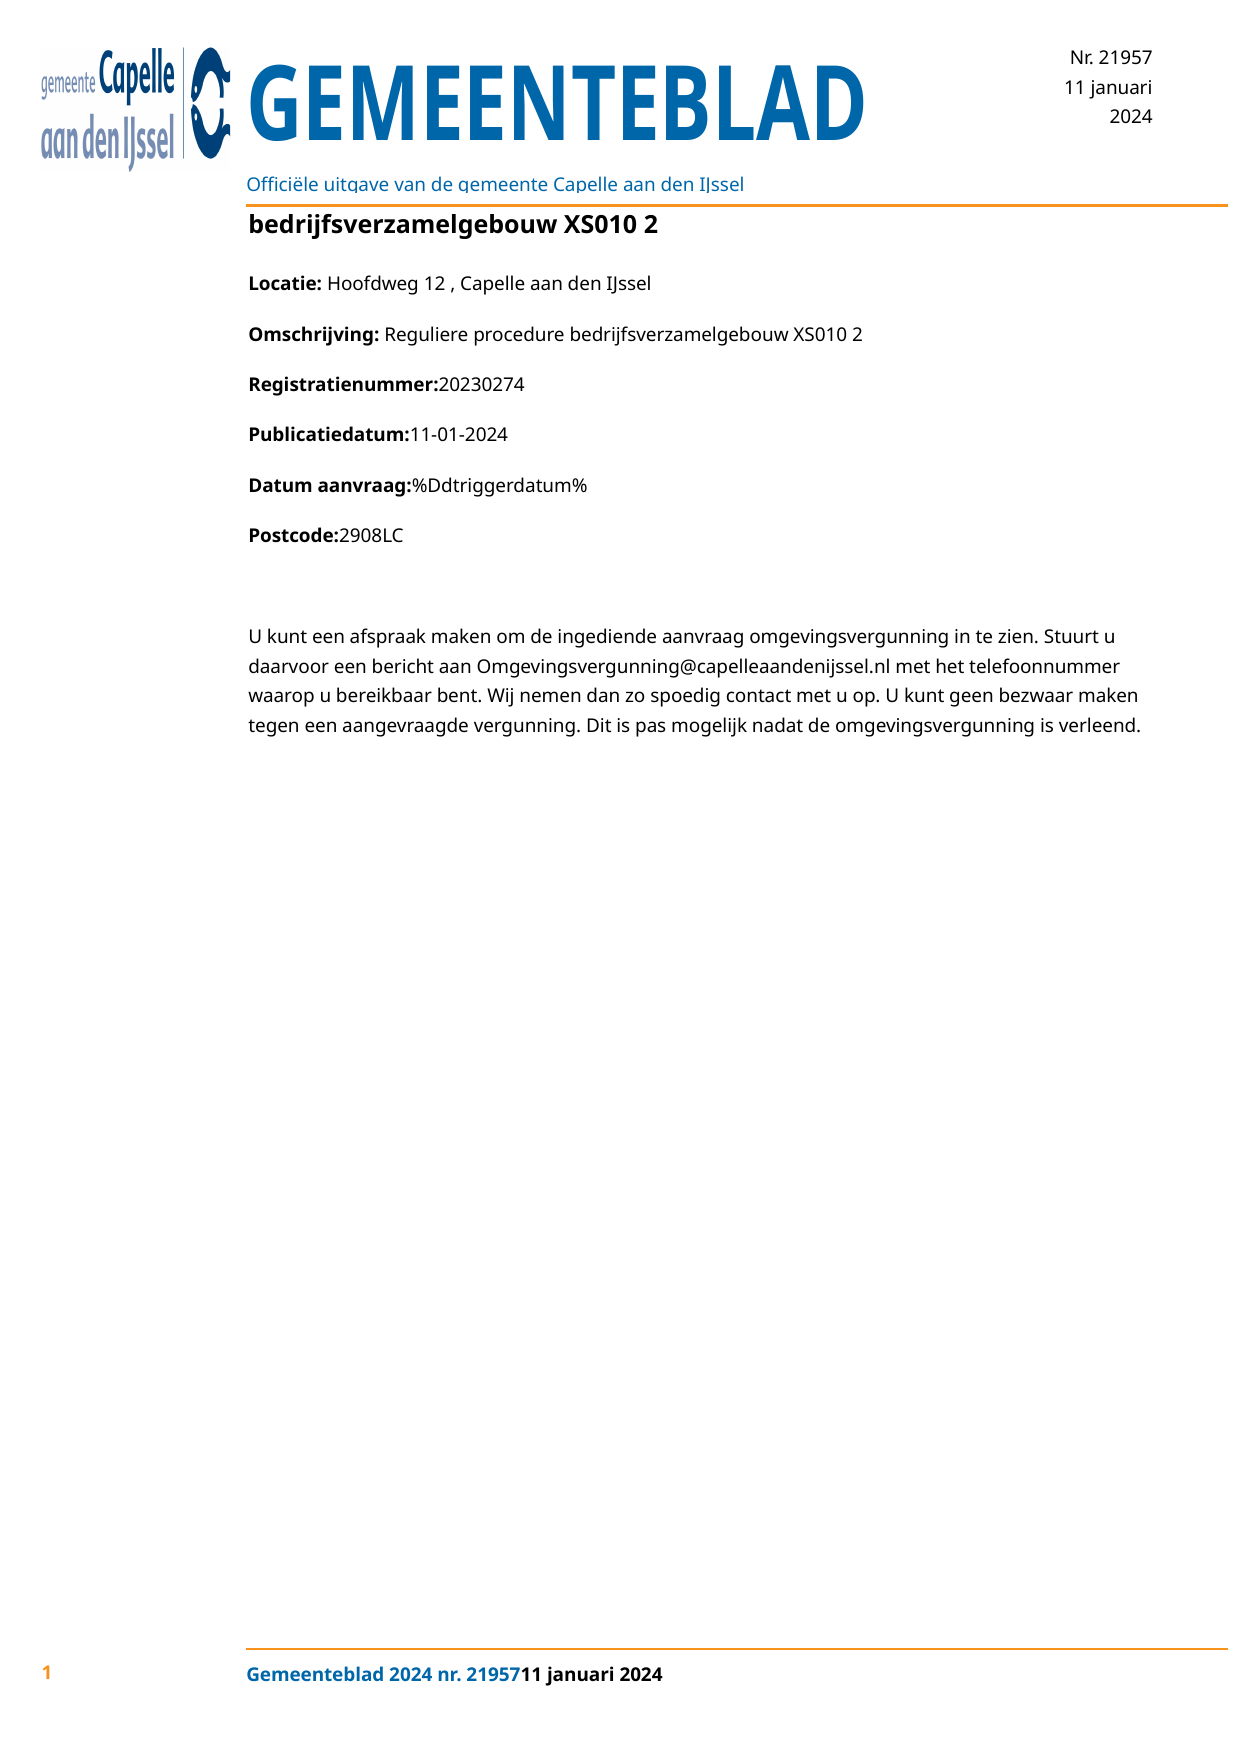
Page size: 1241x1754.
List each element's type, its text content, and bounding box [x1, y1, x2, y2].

text Datum aanvraag:%Ddtriggerdatum% [248, 472, 1152, 498]
text Postcode:2908LC [248, 522, 1152, 548]
text Publicatiedatum:11-01-2024 [248, 422, 1152, 447]
text Omschrijving: Reguliere procedure bedrijfsverzamelgebouw XS010 2 [248, 321, 1152, 346]
text U kunt een afspraak maken om de ingediende aanvraag omgevingsvergunning in te zien. Stuurt u daarvoor een bericht aan Omgevingsvergunning@capelleaandenijssel.nl met het telefoonnummer waarop u bereikbaar bent. Wij nemen dan zo spoedig contact met u op. U kunt geen bezwaar maken tegen een aangevraagde vergunning. Dit is pas mogelijk nadat de omgevingsvergunning is verleend. [248, 623, 1152, 738]
text bedrijfsverzamelgebouw XS010 2 [248, 207, 1152, 241]
text Registratienummer:20230274 [248, 371, 1152, 397]
picture [41, 47, 231, 172]
text Locatie: Hoofdweg 12 , Capelle aan den IJssel [248, 270, 1152, 296]
